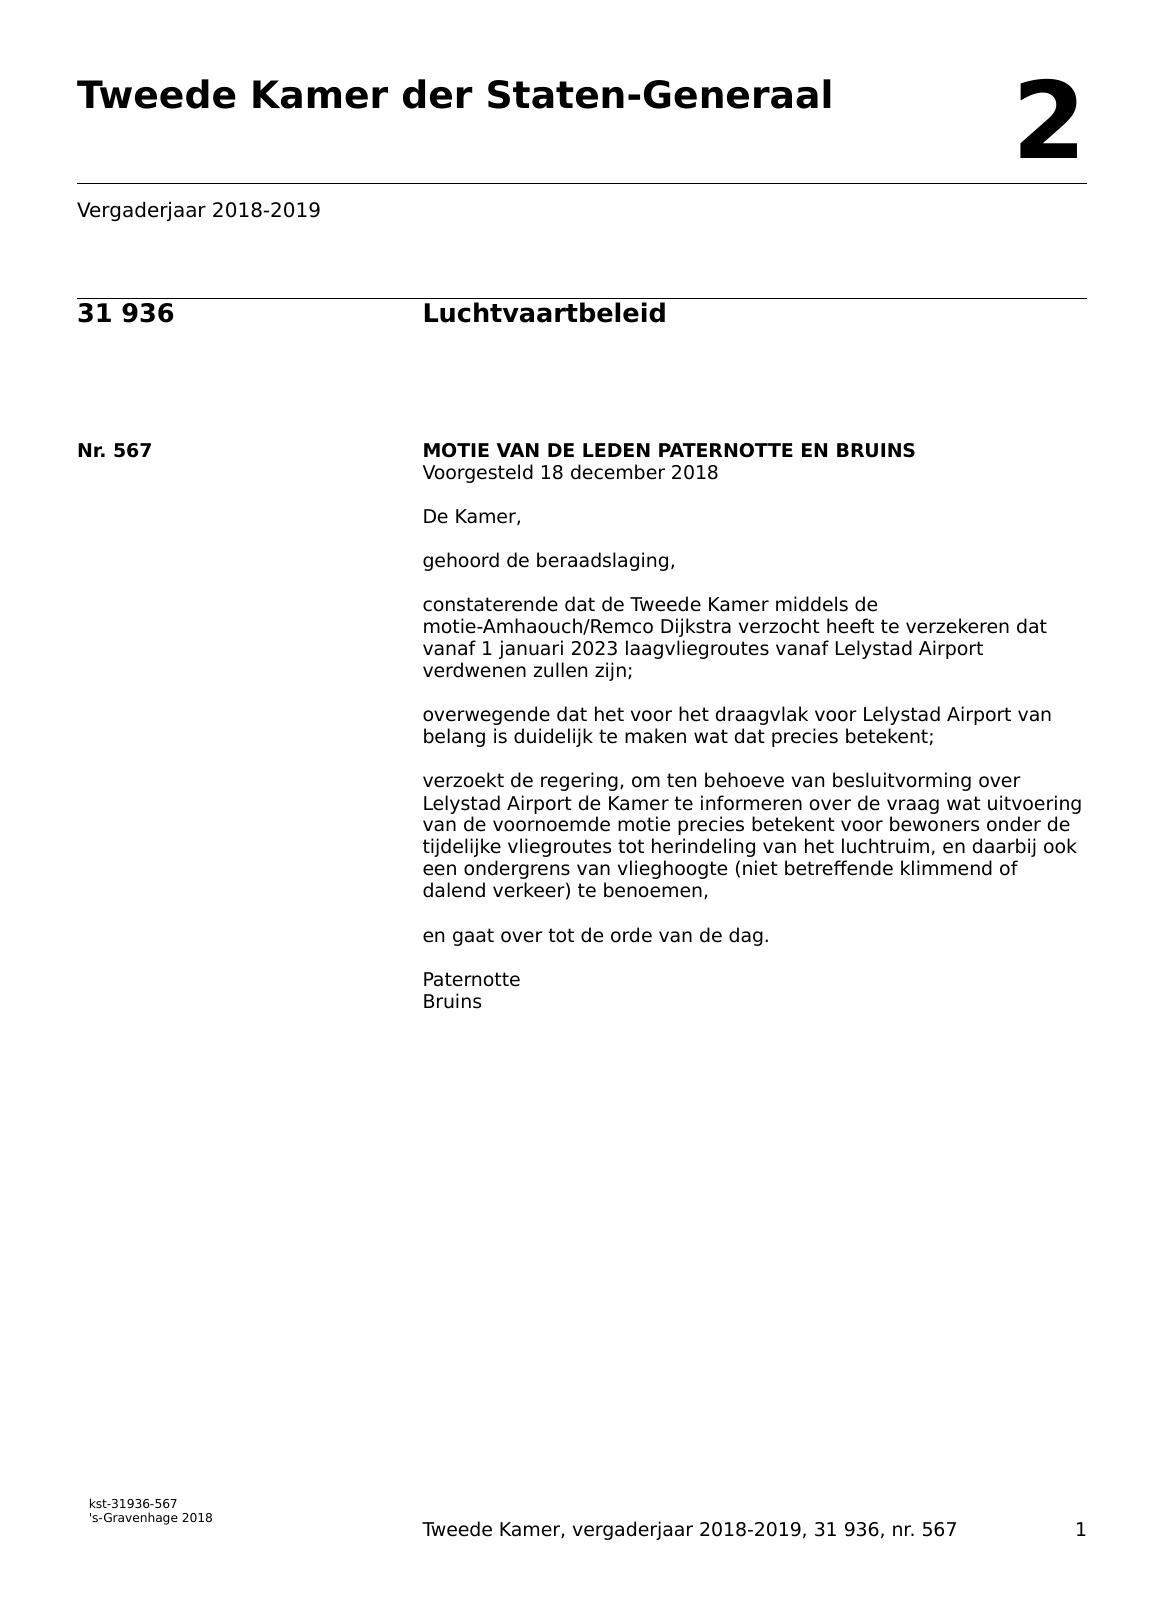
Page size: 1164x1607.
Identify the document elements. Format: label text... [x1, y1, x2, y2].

text gehoord de beraadslaging, [422, 550, 1087, 572]
table_cell Vergaderjaar 2018-2019 [77, 184, 1087, 298]
text en gaat over tot de orde van de dag. [422, 924, 1087, 946]
text Voorgesteld 18 december 2018 [422, 462, 1087, 484]
text constaterende dat de Tweede Kamer middels de motie-Amhaouch/Remco Dijkstra verzocht heeft te verzekeren dat vanaf 1 januari 2023 laagvliegroutes vanaf Lelystad Airport verdwenen zullen zijn; [422, 594, 1087, 682]
table_header Tweede Kamer der Staten-Generaal [77, 59, 886, 183]
subtitle 31 936 Luchtvaartbeleid [77, 299, 1087, 329]
text Bruins [422, 991, 1087, 1013]
text overwegende dat het voor het draagvlak voor Lelystad Airport van belang is duidelijk te maken wat dat precies betekent; [422, 704, 1087, 748]
text 's-Gravenhage 2018 [88, 1511, 323, 1525]
text De Kamer, [422, 506, 1087, 528]
text Paternotte [422, 969, 1087, 991]
text verzoekt de regering, om ten behoeve van besluitvorming over Lelystad Airport de Kamer te informeren over de vraag wat uitvoering van de voornoemde motie precies betekent voor bewoners onder de tijdelijke vliegroutes tot herindeling van het luchtruim, en daarbij ook een ondergrens van vlieghoogte (niet betreffende klimmend of dalend verkeer) te benoemen, [422, 770, 1087, 902]
subtitle Nr. 567 MOTIE VAN DE LEDEN PATERNOTTE EN BRUINS [77, 440, 1087, 462]
table_header 2 [886, 59, 1087, 183]
text kst-31936-567 [88, 1497, 323, 1511]
